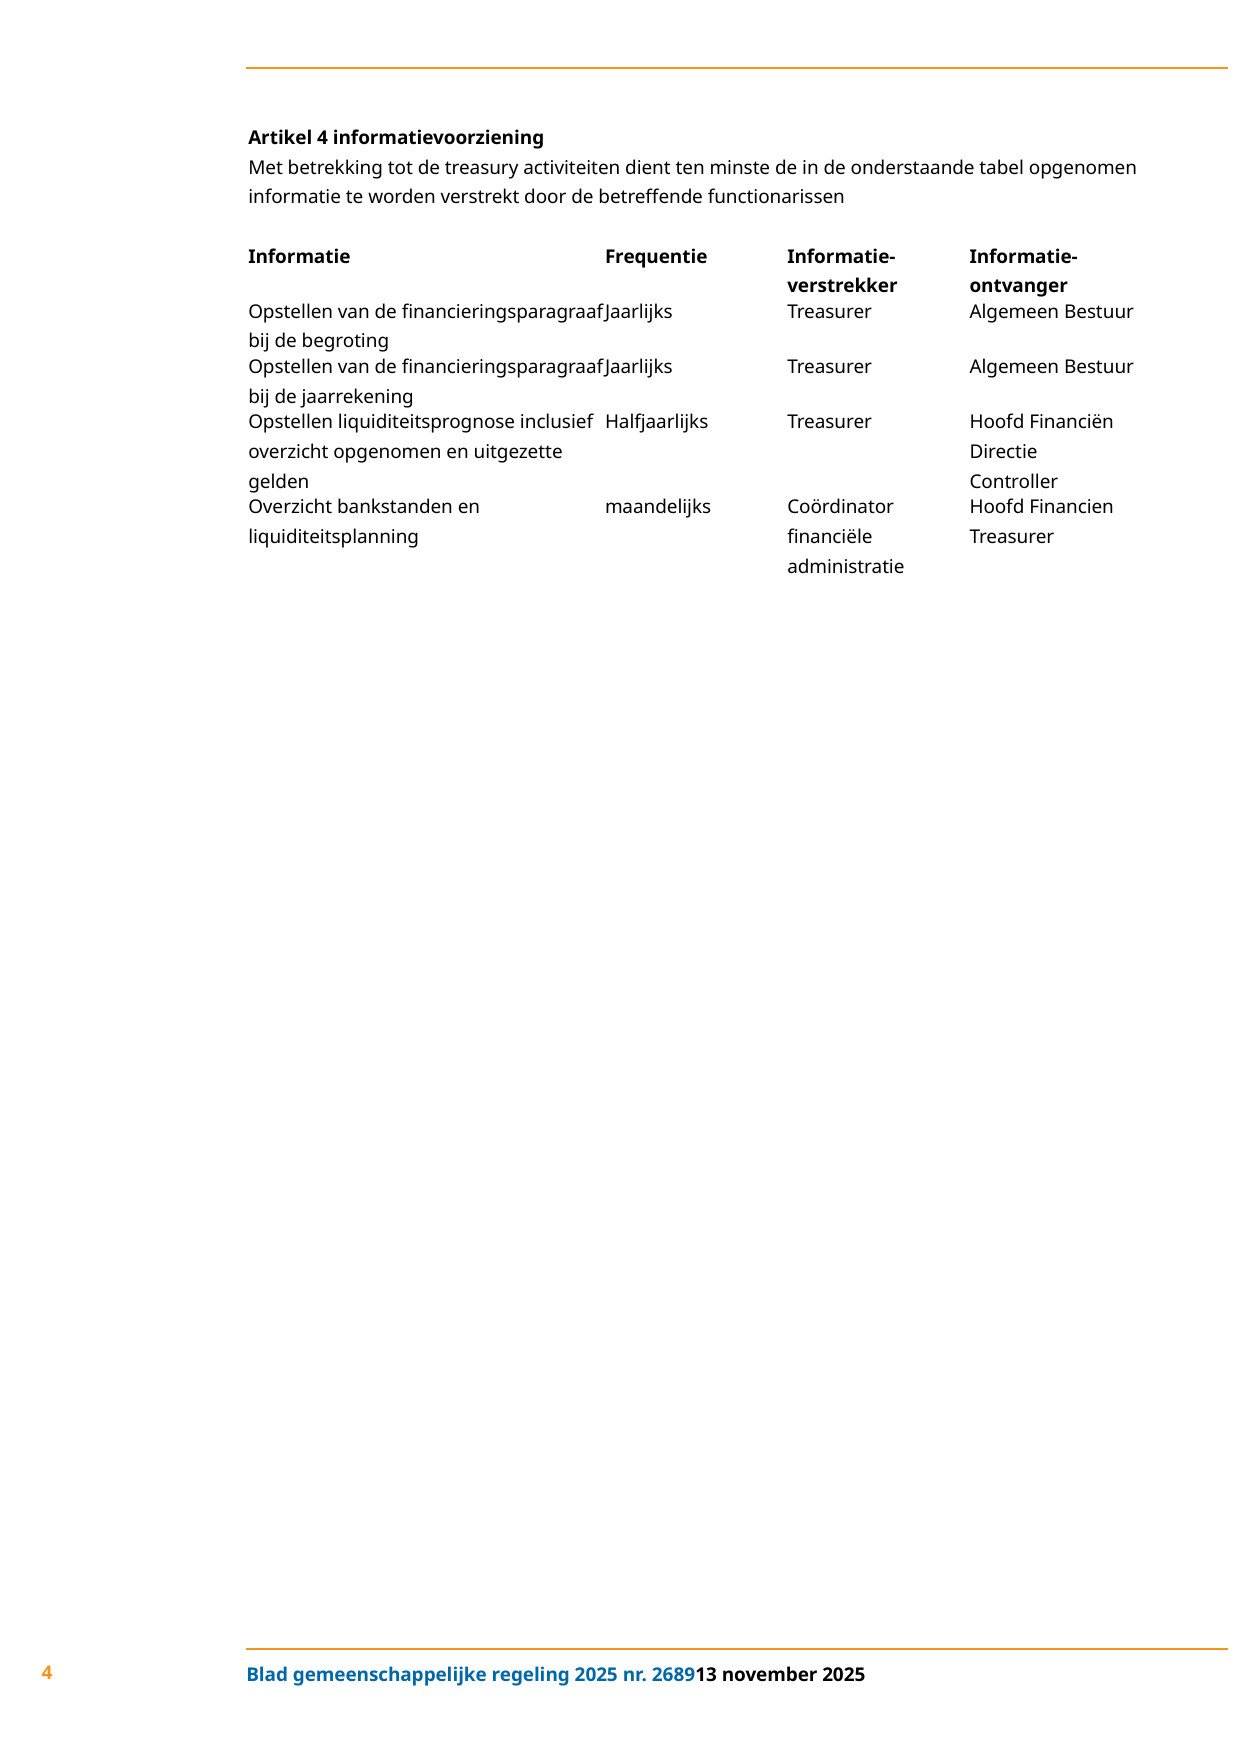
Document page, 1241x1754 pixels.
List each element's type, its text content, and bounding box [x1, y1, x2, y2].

table_cell Opstellen van de financieringsparagraaf bij de begroting [248, 298, 605, 353]
table_cell Jaarlijks [605, 354, 787, 409]
table_cell maandelijks [605, 494, 787, 578]
table_header Informatie-ontvanger [969, 243, 1152, 298]
text Met betrekking tot de treasury activiteiten dient ten minste de in de onderstaande tabel opgenomen informatie te worden verstrekt door de betreffende functionarissen [248, 154, 1152, 209]
table_cell Treasurer [787, 354, 969, 409]
table_cell Opstellen van de financieringsparagraaf bij de jaarrekening [248, 354, 605, 409]
table_header Informatie [248, 243, 605, 298]
table_cell Jaarlijks [605, 298, 787, 353]
table_cell Coördinator financiële administratie [787, 494, 969, 578]
table_cell Opstellen liquiditeitsprognose inclusief overzicht opgenomen en uitgezette gelden [248, 409, 605, 494]
table_header Frequentie [605, 243, 787, 298]
table_header Informatie-verstrekker [787, 243, 969, 298]
table_cell Hoofd Financiën Directie Controller [969, 409, 1152, 494]
picture [41, 47, 231, 172]
table_cell Overzicht bankstanden en liquiditeitsplanning [248, 494, 605, 578]
table_cell Hoofd Financien Treasurer [969, 494, 1152, 578]
table_cell Treasurer [787, 409, 969, 494]
table_cell Halfjaarlijks [605, 409, 787, 494]
table_cell Treasurer [787, 298, 969, 353]
text Artikel 4 informatievoorziening [248, 124, 1152, 150]
table_cell Algemeen Bestuur [969, 354, 1152, 409]
table_cell Algemeen Bestuur [969, 298, 1152, 353]
